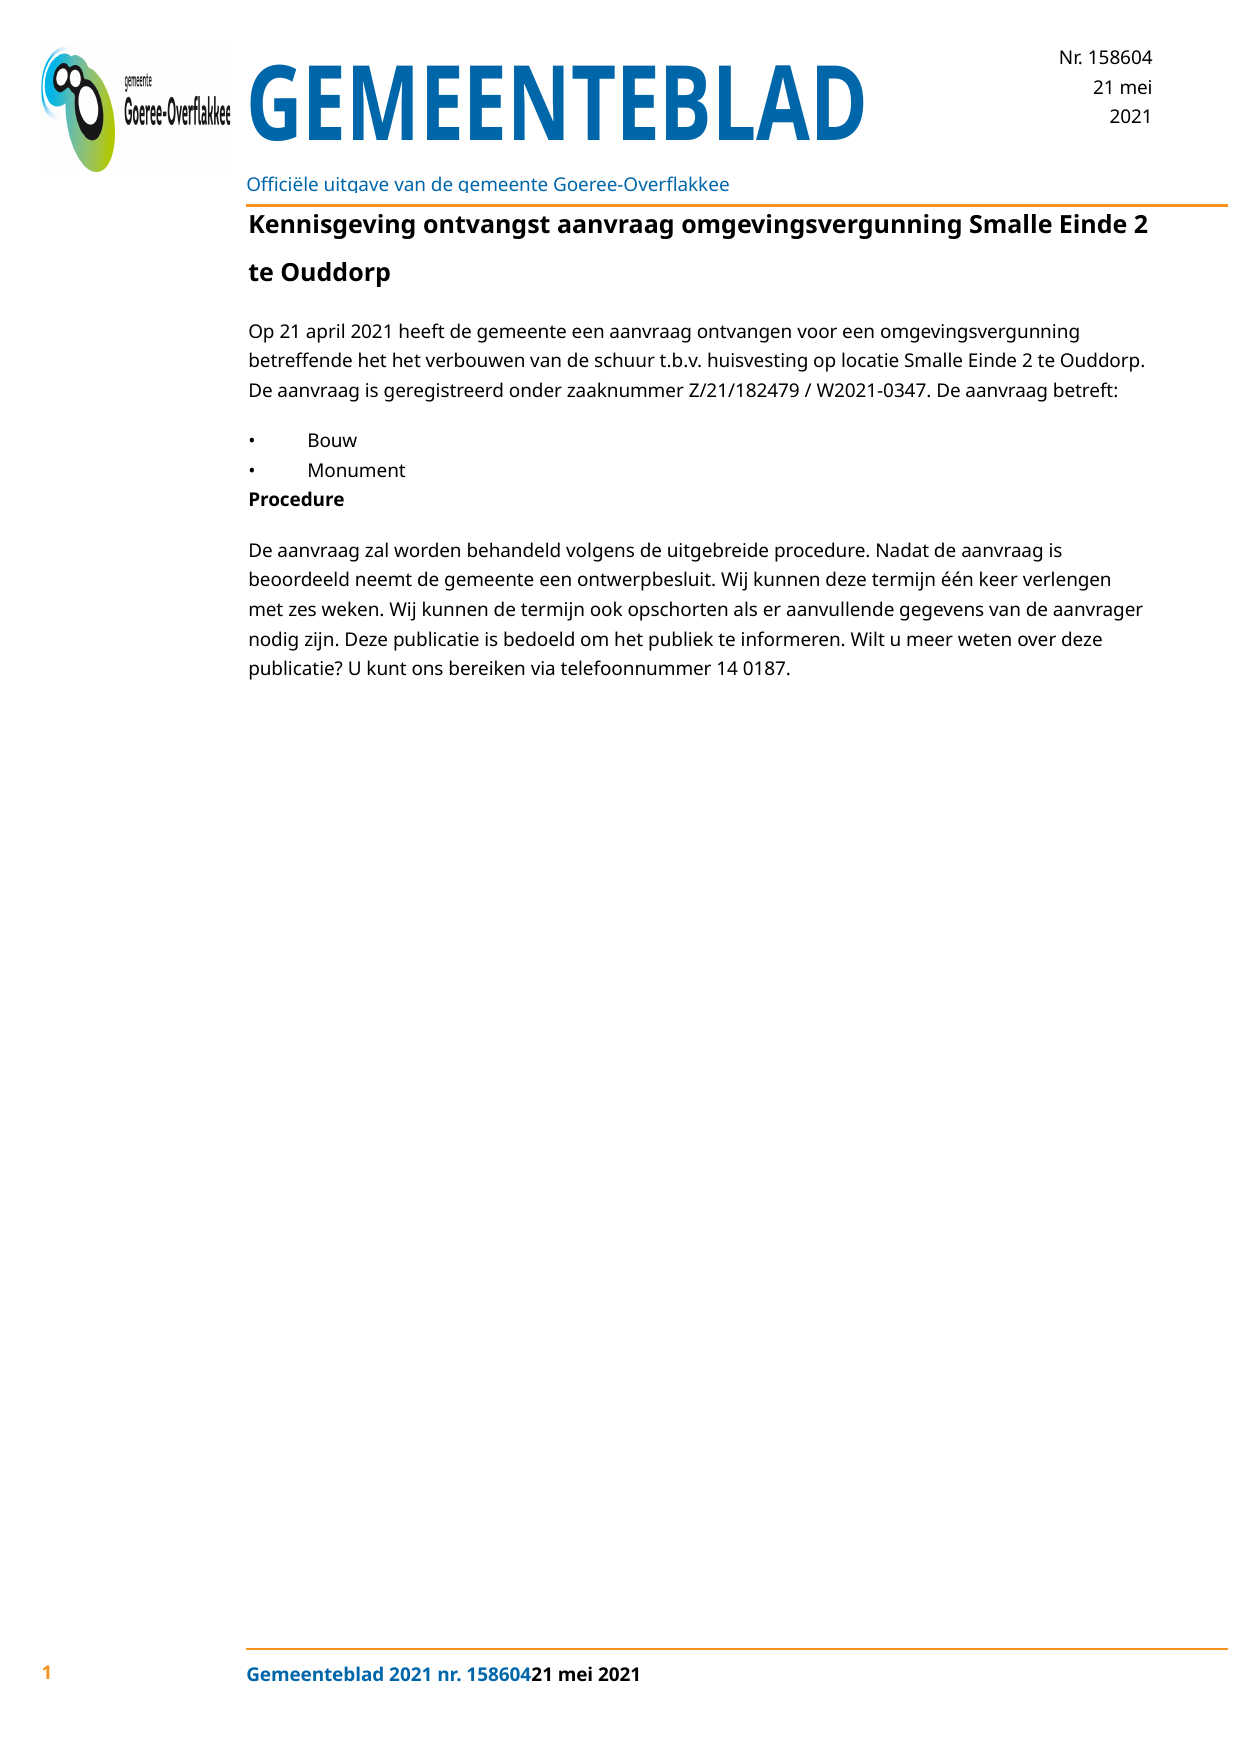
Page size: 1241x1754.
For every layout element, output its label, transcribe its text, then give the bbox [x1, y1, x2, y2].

text Procedure [248, 487, 1152, 512]
picture [41, 47, 231, 172]
list Bouw [248, 427, 1152, 453]
list Monument [248, 457, 1152, 483]
text De aanvraag zal worden behandeld volgens de uitgebreide procedure. Nadat de aanvraag is beoordeeld neemt de gemeente een ontwerpbesluit. Wij kunnen deze termijn één keer verlengen met zes weken. Wij kunnen de termijn ook opschorten als er aanvullende gegevens van de aanvrager nodig zijn. Deze publicatie is bedoeld om het publiek te informeren. Wilt u meer weten over deze publicatie? U kunt ons bereiken via telefoonnummer 14 0187. [248, 537, 1152, 681]
text Kennisgeving ontvangst aanvraag omgevingsvergunning Smalle Einde 2 te Ouddorp [248, 207, 1152, 288]
text Op 21 april 2021 heeft de gemeente een aanvraag ontvangen voor een omgevingsvergunning betreffende het het verbouwen van de schuur t.b.v. huisvesting op locatie Smalle Einde 2 te Ouddorp. De aanvraag is geregistreerd onder zaaknummer Z/21/182479 / W2021-0347. De aanvraag betreft: [248, 318, 1152, 403]
